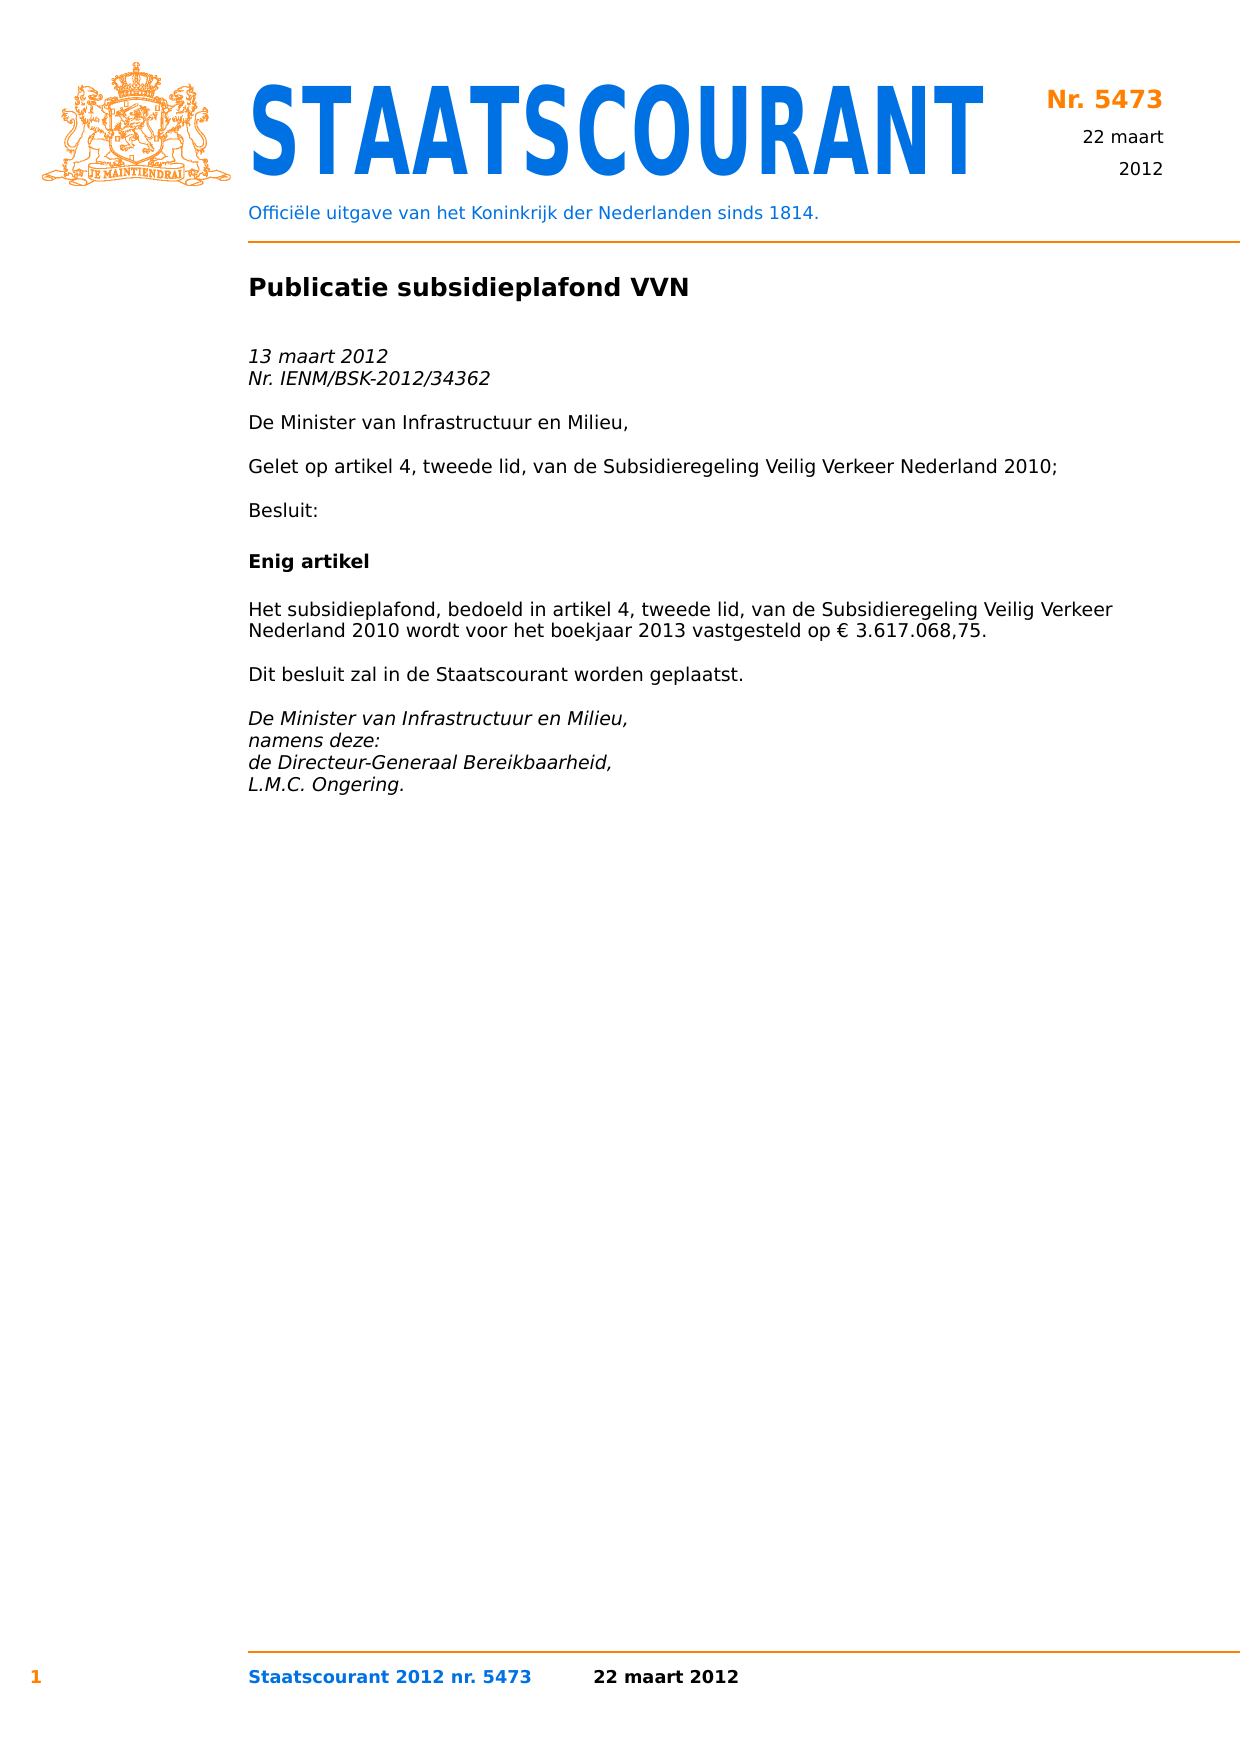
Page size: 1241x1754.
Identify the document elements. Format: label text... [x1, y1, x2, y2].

table_header STAATSCOURANT [248, 62, 998, 203]
text Besluit: [248, 499, 1163, 521]
table_header [25, 62, 248, 241]
subtitle Publicatie subsidieplafond VVN [248, 273, 1163, 302]
text 13 maart 2012 [248, 346, 1163, 368]
subtitle Enig artikel [248, 551, 1163, 573]
table_cell Officiële uitgave van het Koninkrijk der Nederlanden sinds 1814. [248, 203, 1240, 241]
text Het subsidieplafond, bedoeld in artikel 4, tweede lid, van de Subsidieregeling Veilig Verkeer Nederland 2010 wordt voor het boekjaar 2013 vastgesteld op € 3.617.068,75. [248, 598, 1163, 642]
text Nr. IENM/BSK-2012/34362 [248, 368, 1163, 390]
text Gelet op artikel 4, tweede lid, van de Subsidieregeling Veilig Verkeer Nederland 2010; [248, 456, 1163, 478]
table_cell 2012 [998, 153, 1240, 203]
picture [41, 62, 231, 186]
table_cell 22 maart [998, 121, 1240, 153]
text De Minister van Infrastructuur en Milieu, [248, 412, 1163, 434]
text Dit besluit zal in de Staatscourant worden geplaatst. [248, 664, 1163, 686]
text De Minister van Infrastructuur en Milieu, namens deze: de Directeur-Generaal Bereikbaarheid, L.M.C. Ongering. [248, 708, 1163, 796]
table_header Nr. 5473 [998, 62, 1240, 121]
